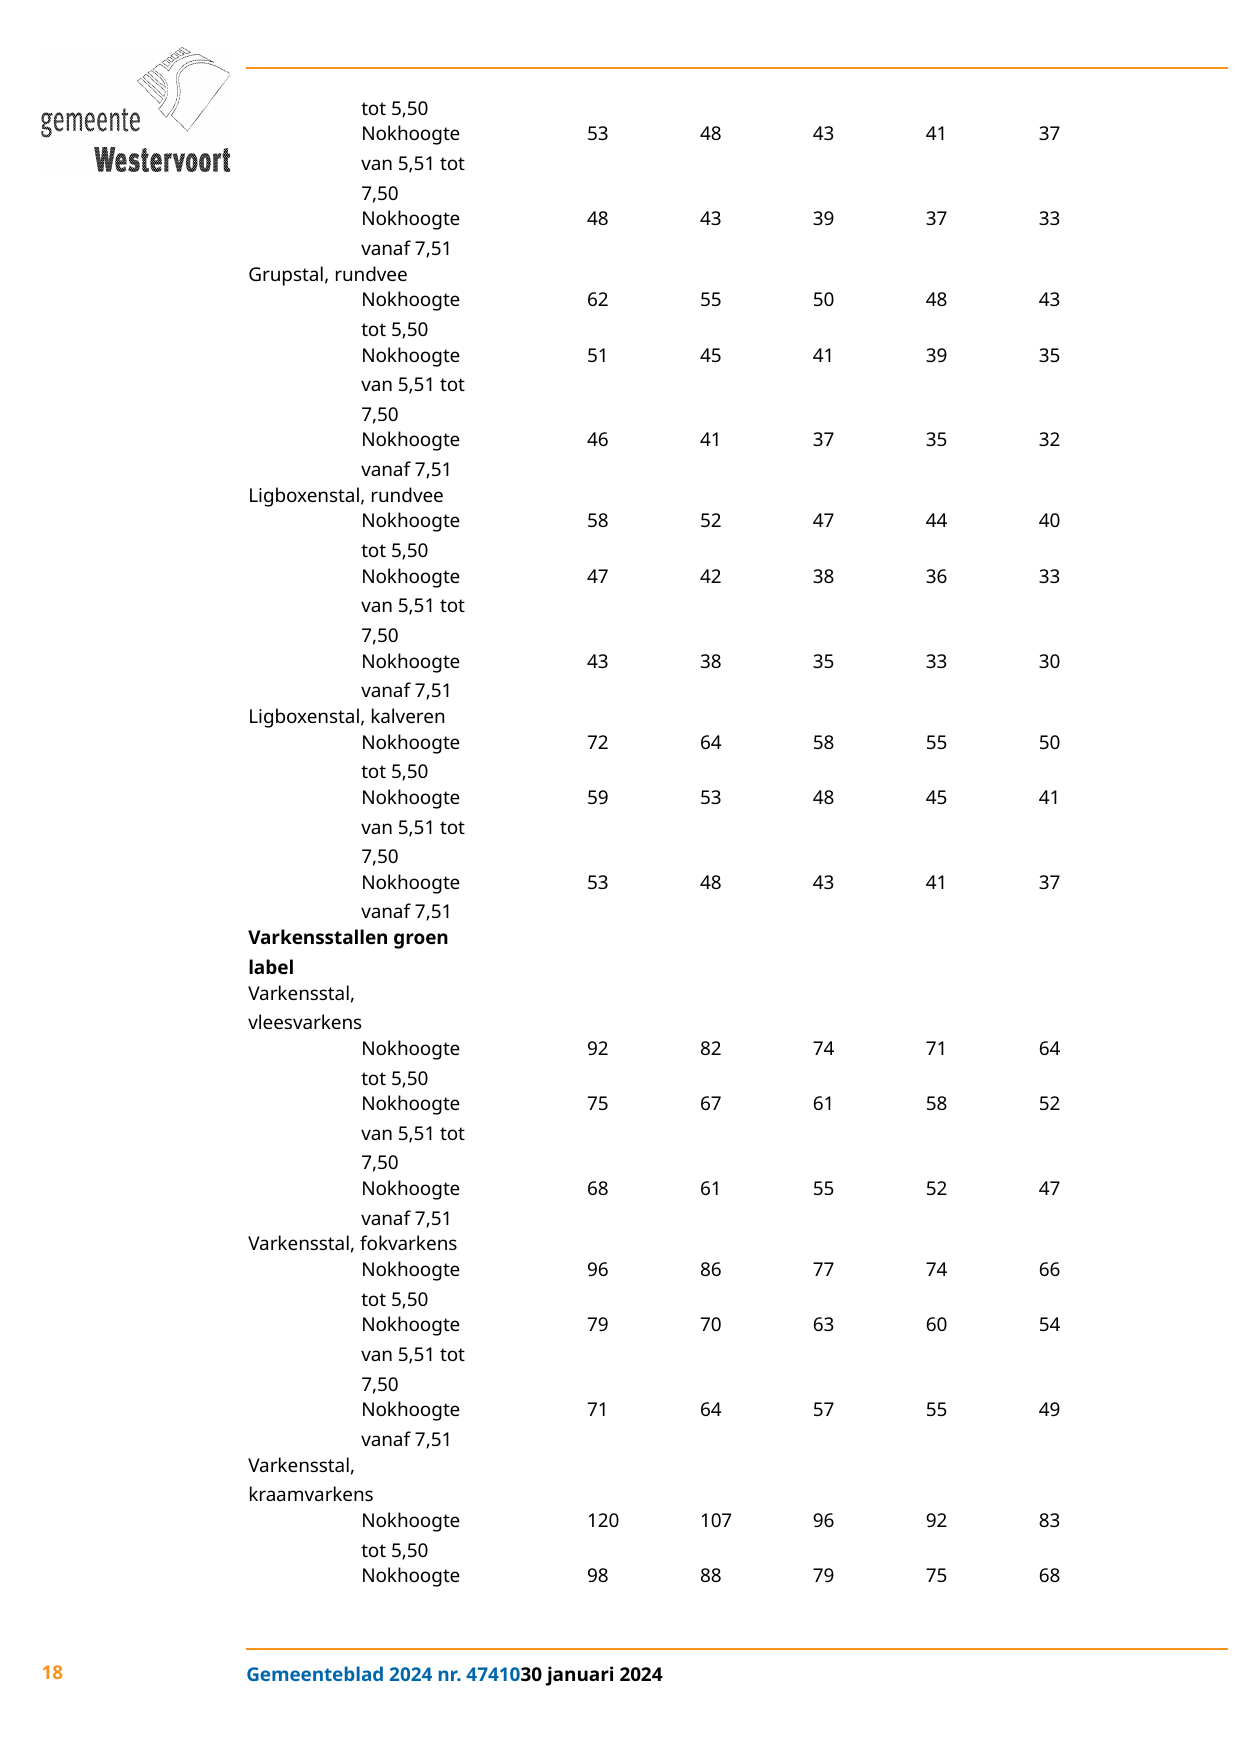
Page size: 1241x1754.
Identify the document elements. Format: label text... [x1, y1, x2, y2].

table_cell [1039, 1452, 1152, 1507]
table_cell Varkensstal, vleesvarkens [248, 980, 474, 1035]
table_cell 66 [1039, 1256, 1152, 1312]
table_cell 47 [587, 563, 700, 648]
table_cell 86 [700, 1256, 813, 1312]
table_cell 46 [587, 427, 700, 482]
table_cell [1039, 703, 1152, 729]
table_cell Nokhoogte tot 5,50 [361, 1507, 474, 1562]
table_cell 48 [700, 869, 813, 924]
table_cell [587, 482, 700, 508]
table_cell [813, 980, 926, 1035]
table_cell [700, 482, 813, 508]
table_cell [813, 261, 926, 286]
table_cell [474, 1452, 587, 1507]
table_cell Nokhoogte van 5,51 tot 7,50 [361, 1090, 474, 1175]
table_cell 33 [1039, 205, 1152, 261]
table_cell [248, 1312, 361, 1397]
table_cell [248, 648, 361, 703]
table_cell 43 [587, 648, 700, 703]
table_cell 61 [813, 1090, 926, 1175]
table_cell [474, 342, 587, 427]
table_cell 58 [587, 508, 700, 563]
table_cell tot 5,50 [361, 95, 474, 121]
table_cell 96 [813, 1507, 926, 1562]
table_cell 98 [587, 1563, 700, 1588]
table_cell 79 [813, 1563, 926, 1588]
table_cell [474, 648, 587, 703]
table_cell [248, 121, 361, 205]
table_cell [248, 1090, 361, 1175]
table_cell [248, 1256, 361, 1312]
table_cell [587, 261, 700, 286]
table_cell [248, 1175, 361, 1231]
table_cell [248, 508, 361, 563]
table_cell [926, 1231, 1038, 1256]
table_cell 61 [700, 1175, 813, 1231]
table_cell 48 [813, 784, 926, 869]
table_cell [248, 1035, 361, 1090]
table_cell [1039, 261, 1152, 286]
table_cell [474, 1256, 587, 1312]
table_cell [700, 95, 813, 121]
table_cell Nokhoogte van 5,51 tot 7,50 [361, 342, 474, 427]
table_cell 40 [1039, 508, 1152, 563]
table_cell 50 [1039, 729, 1152, 784]
table_cell Nokhoogte tot 5,50 [361, 286, 474, 342]
table_cell 36 [926, 563, 1038, 648]
table_cell [474, 563, 587, 648]
table_cell 33 [926, 648, 1038, 703]
table_cell [1039, 95, 1152, 121]
table_cell Nokhoogte van 5,51 tot 7,50 [361, 563, 474, 648]
table_cell 38 [700, 648, 813, 703]
table_cell 77 [813, 1256, 926, 1312]
table_cell 30 [1039, 648, 1152, 703]
table_cell [474, 508, 587, 563]
table_cell [474, 427, 587, 482]
table_cell [474, 286, 587, 342]
table_cell [587, 703, 700, 729]
table_cell 58 [926, 1090, 1038, 1175]
table_cell [1039, 482, 1152, 508]
table_cell 64 [700, 1397, 813, 1452]
table_cell [700, 1231, 813, 1256]
table_cell 37 [813, 427, 926, 482]
table_cell [474, 261, 587, 286]
table_cell [587, 95, 700, 121]
table_cell [587, 1231, 700, 1256]
table_cell Nokhoogte vanaf 7,51 [361, 427, 474, 482]
table_cell Nokhoogte van 5,51 tot 7,50 [361, 784, 474, 869]
table_cell Nokhoogte van 5,51 tot 7,50 [361, 121, 474, 205]
table_cell [926, 703, 1038, 729]
table_cell [926, 1452, 1038, 1507]
table_cell 55 [700, 286, 813, 342]
table_cell 64 [700, 729, 813, 784]
table_cell [474, 1175, 587, 1231]
table_cell Nokhoogte vanaf 7,51 [361, 1175, 474, 1231]
table_cell [248, 869, 361, 924]
table_cell 71 [926, 1035, 1038, 1090]
table_cell 41 [700, 427, 813, 482]
table_cell 47 [1039, 1175, 1152, 1231]
table_cell 44 [926, 508, 1038, 563]
table_cell 45 [700, 342, 813, 427]
table_cell 47 [813, 508, 926, 563]
table_cell [700, 261, 813, 286]
table_cell [474, 1312, 587, 1397]
table_cell [700, 703, 813, 729]
table_cell [474, 205, 587, 261]
table_cell 50 [813, 286, 926, 342]
table_cell [1039, 980, 1152, 1035]
table_cell 120 [587, 1507, 700, 1562]
table_cell 72 [587, 729, 700, 784]
table_cell 35 [813, 648, 926, 703]
table_cell 37 [1039, 869, 1152, 924]
table_cell [248, 95, 361, 121]
table_cell 70 [700, 1312, 813, 1397]
table_cell Ligboxenstal, kalveren [248, 703, 474, 729]
table_cell [474, 703, 587, 729]
table_cell 35 [926, 427, 1038, 482]
table_cell 48 [926, 286, 1038, 342]
table_cell [248, 205, 361, 261]
table_cell Nokhoogte vanaf 7,51 [361, 205, 474, 261]
table_cell 67 [700, 1090, 813, 1175]
table_cell [474, 1090, 587, 1175]
table_cell 57 [813, 1397, 926, 1452]
table_cell [248, 729, 361, 784]
table_cell [813, 1231, 926, 1256]
table_cell 71 [587, 1397, 700, 1452]
table_cell [248, 1397, 361, 1452]
table_cell [248, 427, 361, 482]
table_cell [248, 286, 361, 342]
table_cell 53 [587, 121, 700, 205]
table_cell Nokhoogte vanaf 7,51 [361, 648, 474, 703]
table_cell 51 [587, 342, 700, 427]
table_cell [474, 1035, 587, 1090]
table_cell Ligboxenstal, rundvee [248, 482, 474, 508]
table_cell 96 [587, 1256, 700, 1312]
table_cell [474, 925, 587, 980]
table_cell 62 [587, 286, 700, 342]
table_cell [700, 1452, 813, 1507]
table_cell [474, 1397, 587, 1452]
table_cell 37 [1039, 121, 1152, 205]
table_cell [474, 95, 587, 121]
table_cell [813, 95, 926, 121]
table_cell 55 [926, 1397, 1038, 1452]
table_cell 43 [813, 869, 926, 924]
table_cell [248, 1507, 361, 1562]
table_cell [474, 482, 587, 508]
table_cell 43 [700, 205, 813, 261]
table_cell 64 [1039, 1035, 1152, 1090]
table_cell [813, 1452, 926, 1507]
table_cell [474, 980, 587, 1035]
table_cell [1039, 925, 1152, 980]
table_cell Nokhoogte tot 5,50 [361, 1035, 474, 1090]
table_cell 82 [700, 1035, 813, 1090]
table_cell 54 [1039, 1312, 1152, 1397]
table_cell 53 [587, 869, 700, 924]
table_cell 75 [587, 1090, 700, 1175]
table_cell 39 [813, 205, 926, 261]
table_cell 60 [926, 1312, 1038, 1397]
table_cell 39 [926, 342, 1038, 427]
table_cell [700, 980, 813, 1035]
table_cell 55 [813, 1175, 926, 1231]
table_cell 38 [813, 563, 926, 648]
table_cell [926, 261, 1038, 286]
table_cell Nokhoogte tot 5,50 [361, 508, 474, 563]
table_cell 68 [587, 1175, 700, 1231]
table_cell 48 [587, 205, 700, 261]
table_cell Nokhoogte van 5,51 tot 7,50 [361, 1312, 474, 1397]
table_cell [474, 121, 587, 205]
table_cell [587, 980, 700, 1035]
table_cell 88 [700, 1563, 813, 1588]
table_cell [813, 703, 926, 729]
table_cell [474, 1563, 587, 1588]
table_cell [587, 1452, 700, 1507]
table_cell [474, 1231, 587, 1256]
table_cell Varkensstallen groen label [248, 925, 474, 980]
table_cell Nokhoogte vanaf 7,51 [361, 869, 474, 924]
table_cell [248, 342, 361, 427]
table_cell 43 [1039, 286, 1152, 342]
table_cell 74 [813, 1035, 926, 1090]
table_cell 52 [700, 508, 813, 563]
table_cell [926, 925, 1038, 980]
table_cell 49 [1039, 1397, 1152, 1452]
table_cell 74 [926, 1256, 1038, 1312]
table_cell Nokhoogte tot 5,50 [361, 1256, 474, 1312]
table_cell 48 [700, 121, 813, 205]
table_cell 68 [1039, 1563, 1152, 1588]
table_cell [474, 784, 587, 869]
table_cell [248, 784, 361, 869]
table_cell 41 [1039, 784, 1152, 869]
table_cell 79 [587, 1312, 700, 1397]
table_cell Nokhoogte vanaf 7,51 [361, 1397, 474, 1452]
table_cell [813, 925, 926, 980]
table_cell 92 [926, 1507, 1038, 1562]
table_cell Nokhoogte [361, 1563, 474, 1588]
table_cell 75 [926, 1563, 1038, 1588]
table_cell [700, 925, 813, 980]
table_cell 58 [813, 729, 926, 784]
table_cell 37 [926, 205, 1038, 261]
table_cell 52 [926, 1175, 1038, 1231]
table_cell [813, 482, 926, 508]
table_cell [248, 563, 361, 648]
table_cell 53 [700, 784, 813, 869]
table_cell [248, 1563, 361, 1588]
table_cell [474, 869, 587, 924]
table_cell 107 [700, 1507, 813, 1562]
table_cell 33 [1039, 563, 1152, 648]
table_cell [926, 980, 1038, 1035]
table_cell 32 [1039, 427, 1152, 482]
table_cell [1039, 1231, 1152, 1256]
table_cell [587, 925, 700, 980]
table_cell 83 [1039, 1507, 1152, 1562]
table_cell [474, 1507, 587, 1562]
table_cell Varkensstal, kraamvarkens [248, 1452, 474, 1507]
table_cell Nokhoogte tot 5,50 [361, 729, 474, 784]
table_cell 41 [926, 121, 1038, 205]
table_cell 42 [700, 563, 813, 648]
table_cell 41 [813, 342, 926, 427]
table_cell 63 [813, 1312, 926, 1397]
table_cell [474, 729, 587, 784]
table_cell 35 [1039, 342, 1152, 427]
table_cell 43 [813, 121, 926, 205]
table_cell [926, 95, 1038, 121]
table_cell Grupstal, rundvee [248, 261, 474, 286]
table_cell [926, 482, 1038, 508]
table_cell 41 [926, 869, 1038, 924]
table_cell 52 [1039, 1090, 1152, 1175]
picture [41, 47, 231, 172]
table_cell 55 [926, 729, 1038, 784]
table_cell 45 [926, 784, 1038, 869]
table_cell 92 [587, 1035, 700, 1090]
table_cell 59 [587, 784, 700, 869]
table_cell Varkensstal, fokvarkens [248, 1231, 474, 1256]
